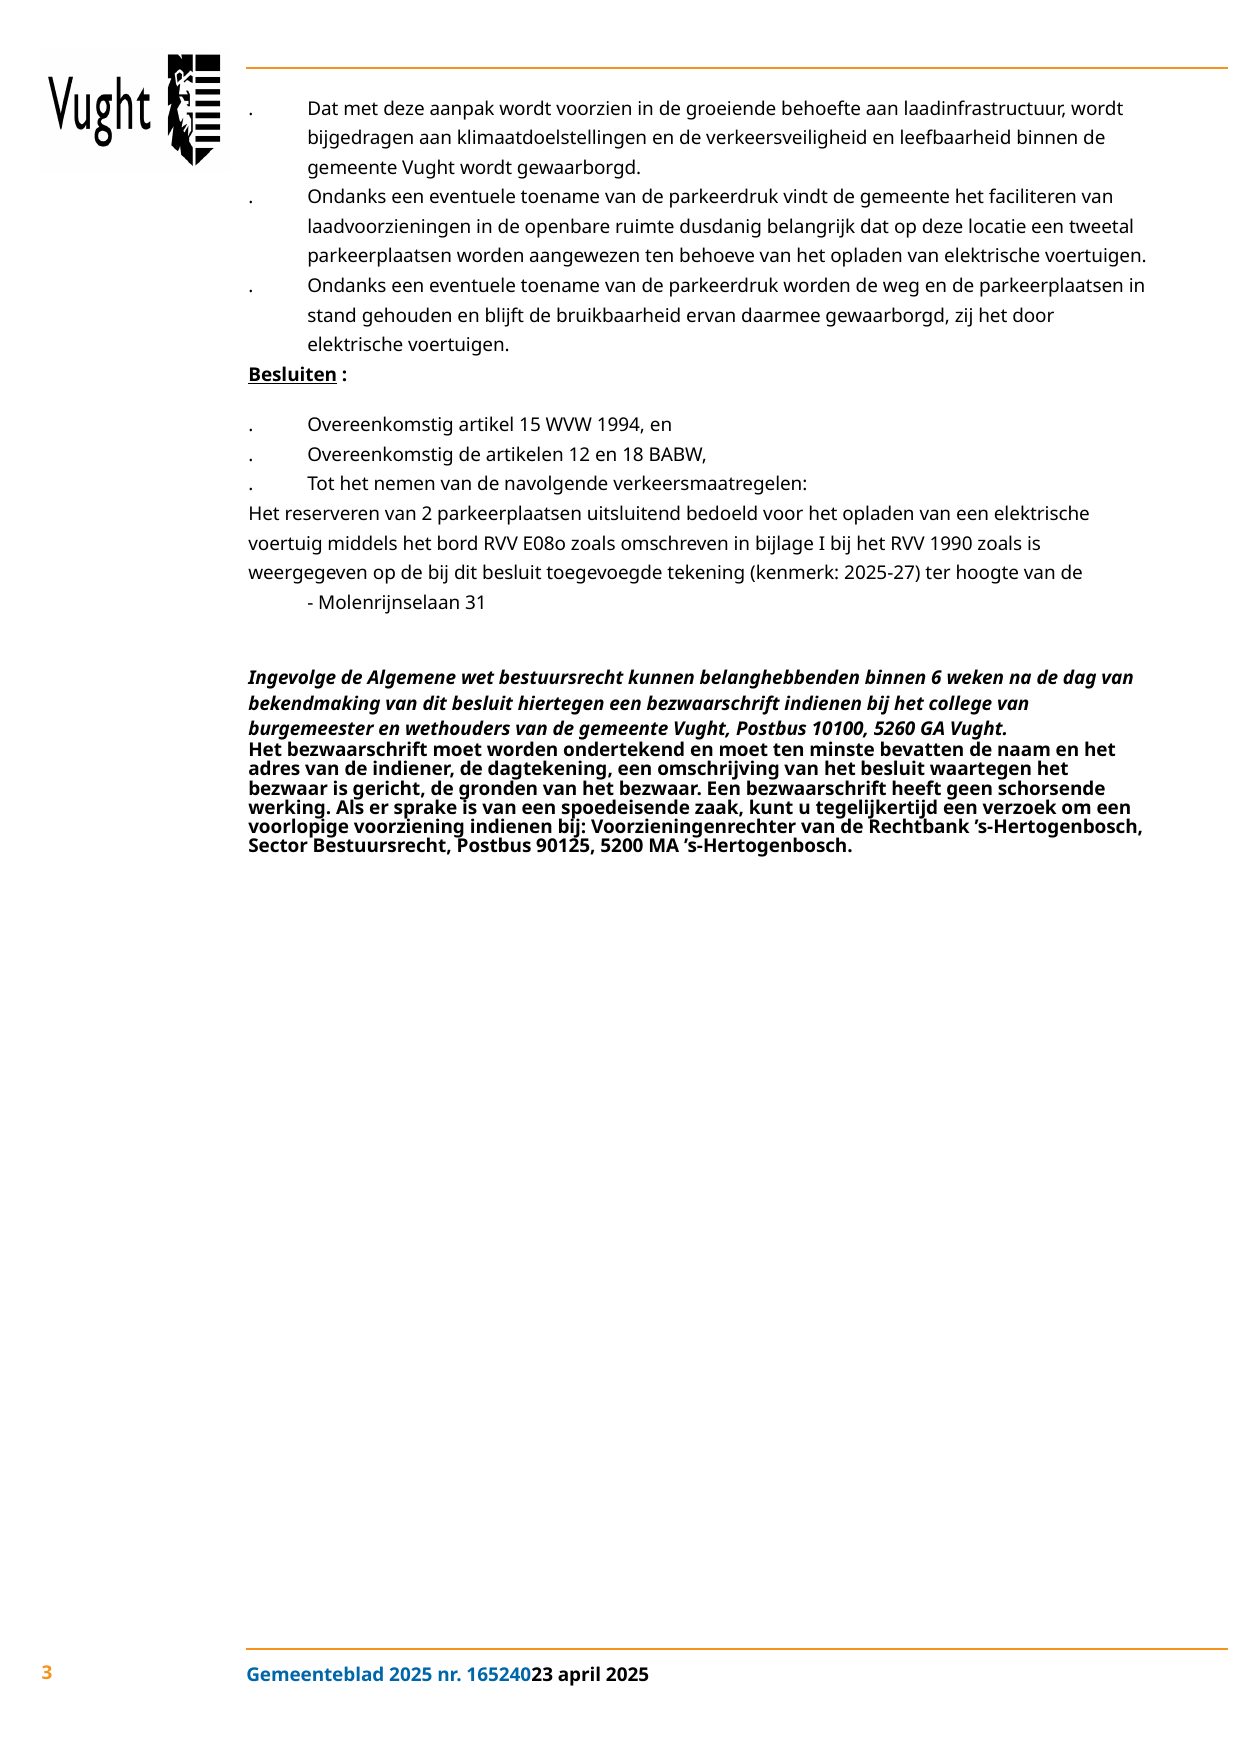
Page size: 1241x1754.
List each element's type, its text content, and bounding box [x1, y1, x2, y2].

list Ondanks een eventuele toename van de parkeerdruk worden de weg en de parkeerplaatsen in stand gehouden en blijft de bruikbaarheid ervan daarmee gewaarborgd, zij het door elektrische voertuigen. [248, 272, 1152, 357]
text Ingevolge de Algemene wet bestuursrecht kunnen belanghebbenden binnen 6 weken na de dag van bekendmaking van dit besluit hiertegen een bezwaarschrift indienen bij het college van burgemeester en wethouders van de gemeente Vught, Postbus 10100, 5260 GA Vught. [248, 664, 1152, 741]
list Dat met deze aanpak wordt voorzien in de groeiende behoefte aan laadinfrastructuur, wordt bijgedragen aan klimaatdoelstellingen en de verkeersveiligheid en leefbaarheid binnen de gemeente Vught wordt gewaarborgd. [248, 95, 1152, 180]
list - Molenrijnselaan 31 [248, 589, 1152, 615]
picture [41, 47, 231, 172]
list Ondanks een eventuele toename van de parkeerdruk vindt de gemeente het faciliteren van laadvoorzieningen in de openbare ruimte dusdanig belangrijk dat op deze locatie een tweetal parkeerplaatsen worden aangewezen ten behoeve van het opladen van elektrische voertuigen. [248, 183, 1152, 268]
text Het bezwaarschrift moet worden ondertekend en moet ten minste bevatten de naam en het adres van de indiener, de dagtekening, een omschrijving van het besluit waartegen het bezwaar is gericht, de gronden van het bezwaar. Een bezwaarschrift heeft geen schorsende werking. Als er sprake is van een spoedeisende zaak, kunt u tegelijkertijd een verzoek om een voorlopige voorziening indienen bij: Voorzieningenrechter van de Rechtbank ’s-Hertogenbosch, Sector Bestuursrecht, Postbus 90125, 5200 MA ’s-Hertogenbosch. [248, 741, 1152, 857]
list Overeenkomstig de artikelen 12 en 18 BABW, [248, 441, 1152, 467]
list Tot het nemen van de navolgende verkeersmaatregelen: [248, 471, 1152, 496]
text Besluiten : [248, 361, 1152, 387]
text Het reserveren van 2 parkeerplaatsen uitsluitend bedoeld voor het opladen van een elektrische voertuig middels het bord RVV E08o zoals omschreven in bijlage I bij het RVV 1990 zoals is weergegeven op de bij dit besluit toegevoegde tekening (kenmerk: 2025-27) ter hoogte van de [248, 500, 1152, 585]
list Overeenkomstig artikel 15 WVW 1994, en [248, 411, 1152, 437]
